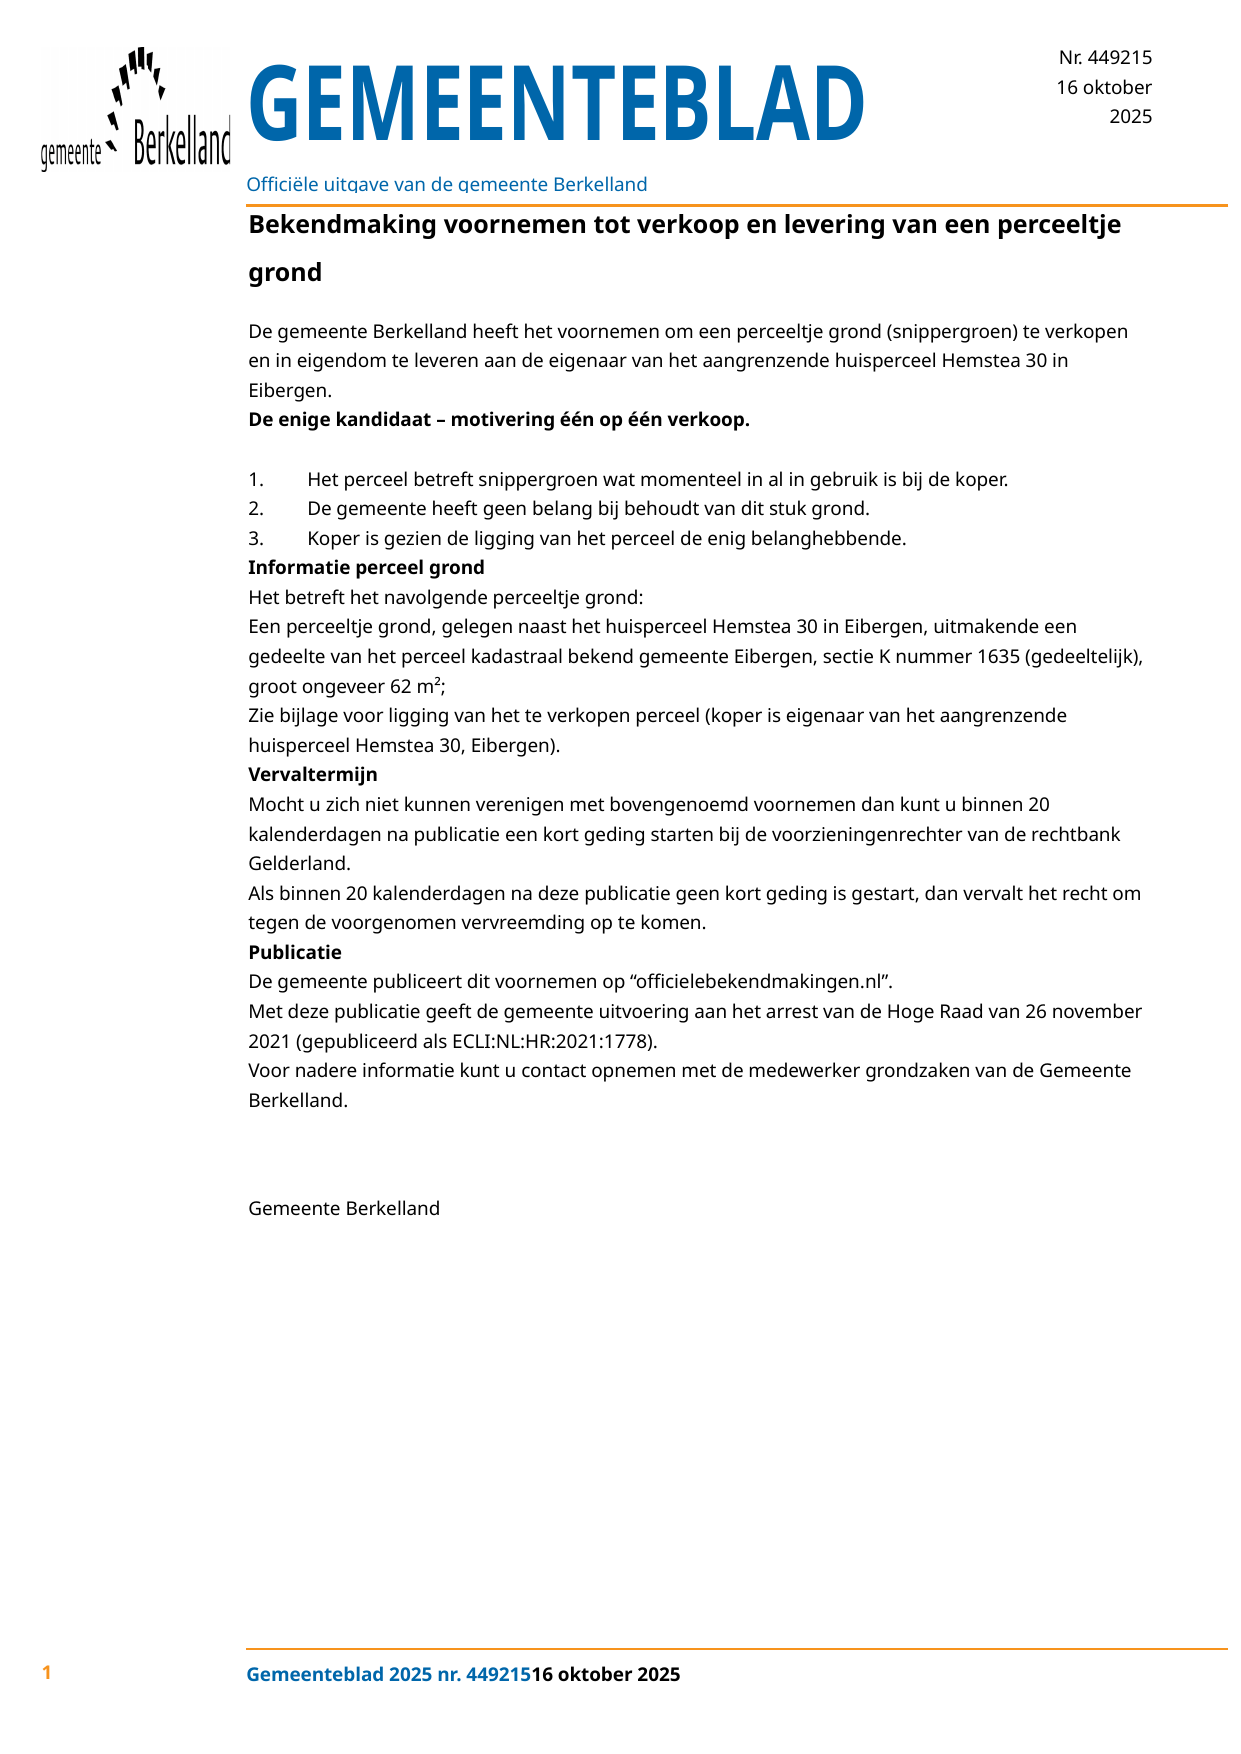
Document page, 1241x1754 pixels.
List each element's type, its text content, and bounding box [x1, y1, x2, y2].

text De gemeente Berkelland heeft het voornemen om een perceeltje grond (snippergroen) te verkopen en in eigendom te leveren aan de eigenaar van het aangrenzende huisperceel Hemstea 30 in Eibergen. [248, 318, 1152, 403]
text Voor nadere informatie kunt u contact opnemen met de medewerker grondzaken van de Gemeente Berkelland. [248, 1057, 1152, 1113]
text Met deze publicatie geeft de gemeente uitvoering aan het arrest van de Hoge Raad van 26 november 2021 (gepubliceerd als ECLI:NL:HR:2021:1778). [248, 998, 1152, 1054]
list De gemeente heeft geen belang bij behoudt van dit stuk grond. [248, 495, 1152, 521]
text De gemeente publiceert dit voornemen op “officielebekendmakingen.nl”. [248, 969, 1152, 994]
text Zie bijlage voor ligging van het te verkopen perceel (koper is eigenaar van het aangrenzende huisperceel Hemstea 30, Eibergen). [248, 702, 1152, 758]
text Als binnen 20 kalenderdagen na deze publicatie geen kort geding is gestart, dan vervalt het recht om tegen de voorgenomen vervreemding op te komen. [248, 880, 1152, 935]
text Een perceeltje grond, gelegen naast het huisperceel Hemstea 30 in Eibergen, uitmakende een gedeelte van het perceel kadastraal bekend gemeente Eibergen, sectie K nummer 1635 (gedeeltelijk), groot ongeveer 62 m²; [248, 614, 1152, 699]
text Informatie perceel grond [248, 554, 1152, 580]
text Vervaltermijn [248, 762, 1152, 787]
text De enige kandidaat – motivering één op één verkoop. [248, 407, 1152, 432]
list Koper is gezien de ligging van het perceel de enig belanghebbende. [248, 525, 1152, 551]
picture [41, 47, 231, 172]
text Mocht u zich niet kunnen verenigen met bovengenoemd voornemen dan kunt u binnen 20 kalenderdagen na publicatie een kort geding starten bij de voorzieningenrechter van de rechtbank Gelderland. [248, 791, 1152, 876]
list Het perceel betreft snippergroen wat momenteel in al in gebruik is bij de koper. [248, 466, 1152, 492]
text Publicatie [248, 939, 1152, 965]
text Het betreft het navolgende perceeltje grond: [248, 584, 1152, 610]
text Gemeente Berkelland [248, 1196, 1152, 1221]
text Bekendmaking voornemen tot verkoop en levering van een perceeltje grond [248, 207, 1152, 288]
